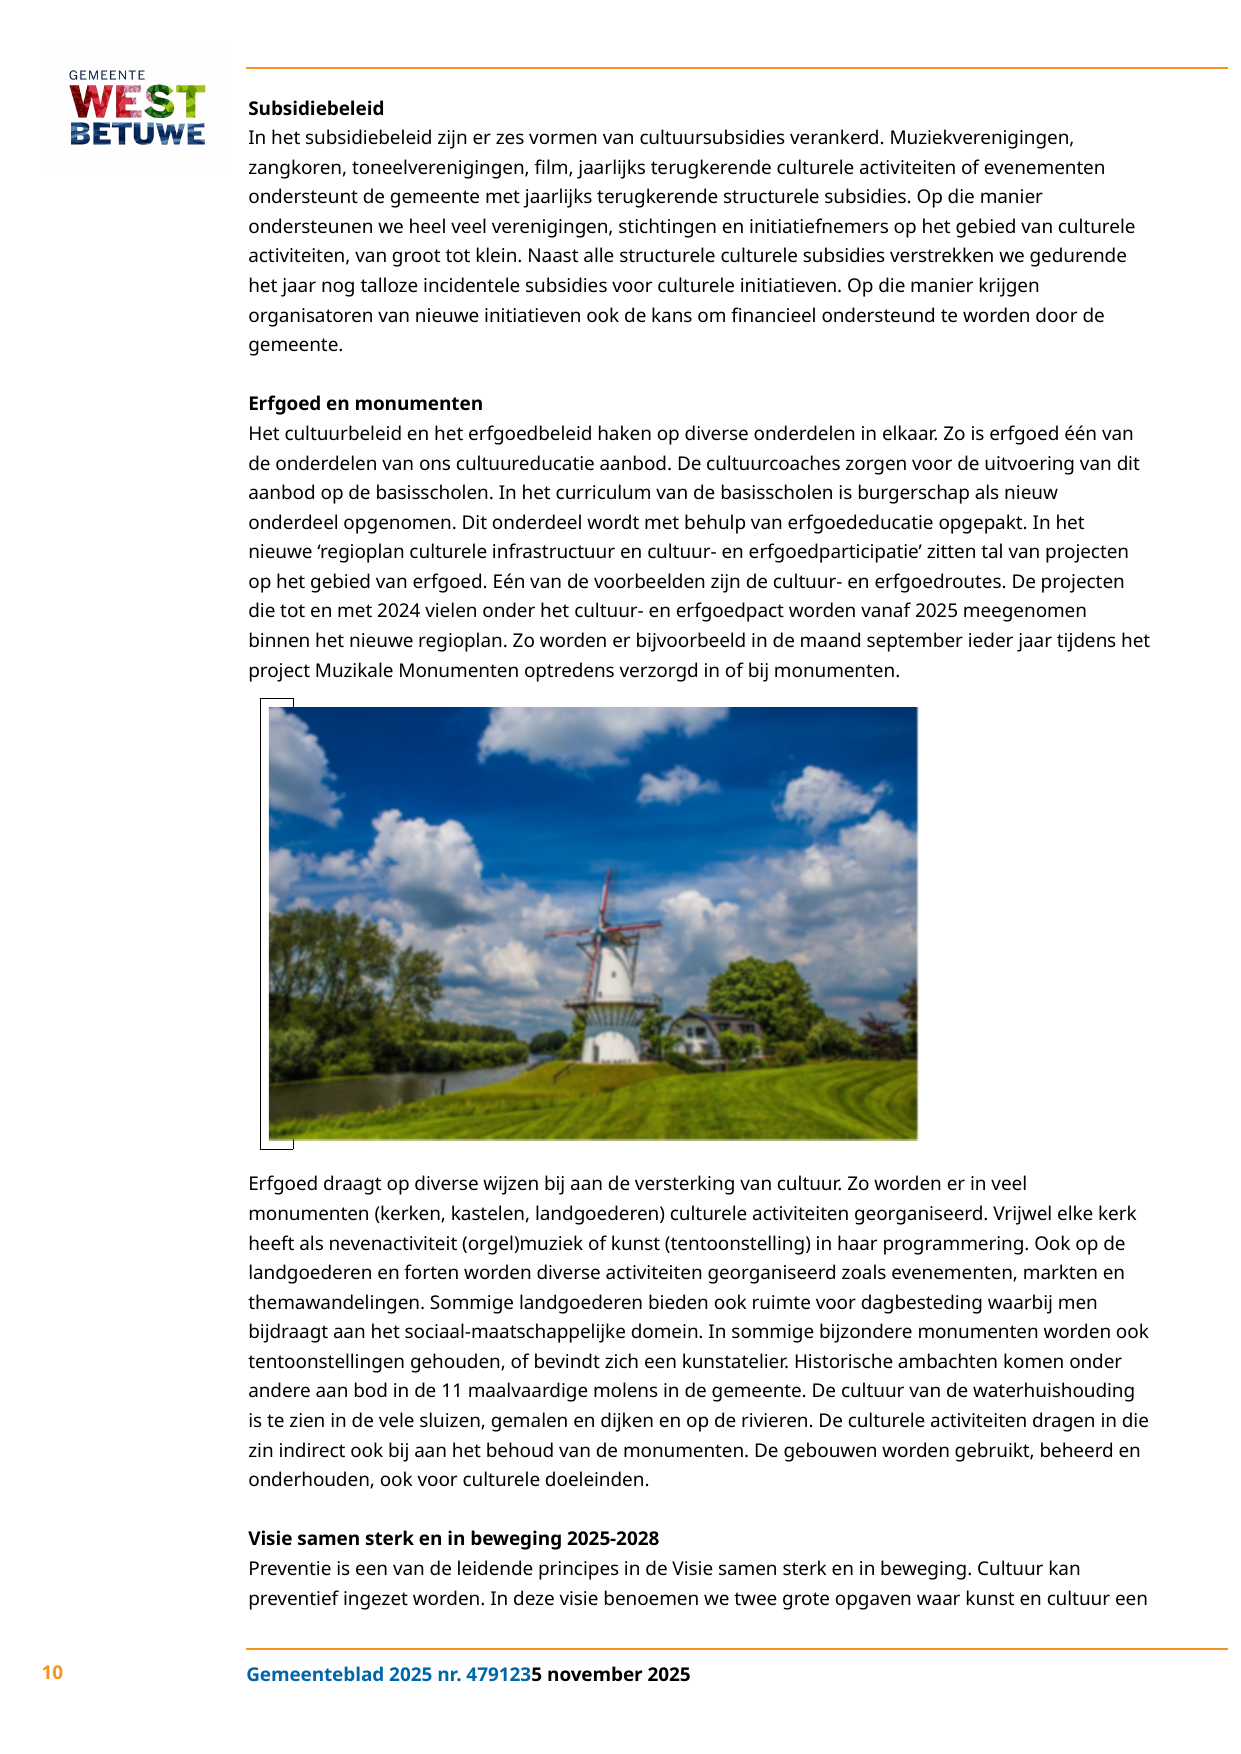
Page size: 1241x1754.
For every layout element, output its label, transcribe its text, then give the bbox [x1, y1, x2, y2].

text Erfgoed draagt op diverse wijzen bij aan de versterking van cultuur. Zo worden er in veel monumenten (kerken, kastelen, landgoederen) culturele activiteiten georganiseerd. Vrijwel elke kerk heeft als nevenactiviteit (orgel)muziek of kunst (tentoonstelling) in haar programmering. Ook op de landgoederen en forten worden diverse activiteiten georganiseerd zoals evenementen, markten en themawandelingen. Sommige landgoederen bieden ook ruimte voor dagbesteding waarbij men bijdraagt aan het sociaal-maatschappelijke domein. In sommige bijzondere monumenten worden ook tentoonstellingen gehouden, of bevindt zich een kunstatelier. Historische ambachten komen onder andere aan bod in de 11 maalvaardige molens in de gemeente. De cultuur van de waterhuishouding is te zien in de vele sluizen, gemalen en dijken en op de rivieren. De culturele activiteiten dragen in die zin indirect ook bij aan het behoud van de monumenten. De gebouwen worden gebruikt, beheerd en onderhouden, ook voor culturele doeleinden. [248, 1171, 1152, 1492]
text Het cultuurbeleid en het erfgoedbeleid haken op diverse onderdelen in elkaar. Zo is erfgoed één van de onderdelen van ons cultuureducatie aanbod. De cultuurcoaches zorgen voor de uitvoering van dit aanbod op de basisscholen. In het curriculum van de basisscholen is burgerschap als nieuw onderdeel opgenomen. Dit onderdeel wordt met behulp van erfgoededucatie opgepakt. In het nieuwe ‘regioplan culturele infrastructuur en cultuur- en erfgoedparticipatie’ zitten tal van projecten op het gebied van erfgoed. Eén van de voorbeelden zijn de cultuur- en erfgoedroutes. De projecten die tot en met 2024 vielen onder het cultuur- en erfgoedpact worden vanaf 2025 meegenomen binnen het nieuwe regioplan. Zo worden er bijvoorbeeld in de maand september ieder jaar tijdens het project Muzikale Monumenten optredens verzorgd in of bij monumenten. [248, 420, 1152, 683]
text Preventie is een van de leidende principes in de Visie samen sterk en in beweging. Cultuur kan preventief ingezet worden. In deze visie benoemen we twee grote opgaven waar kunst en cultuur een [248, 1555, 1152, 1610]
picture [41, 47, 231, 172]
text Subsidiebeleid [248, 95, 1152, 121]
picture [268, 707, 919, 1141]
text In het subsidiebeleid zijn er zes vormen van cultuursubsidies verankerd. Muziekverenigingen, zangkoren, toneelverenigingen, film, jaarlijks terugkerende culturele activiteiten of evenementen ondersteunt de gemeente met jaarlijks terugkerende structurele subsidies. Op die manier ondersteunen we heel veel verenigingen, stichtingen en initiatiefnemers op het gebied van culturele activiteiten, van groot tot klein. Naast alle structurele culturele subsidies verstrekken we gedurende het jaar nog talloze incidentele subsidies voor culturele initiatieven. Op die manier krijgen organisatoren van nieuwe initiatieven ook de kans om financieel ondersteund te worden door de gemeente. [248, 124, 1152, 357]
text Visie samen sterk en in beweging 2025-2028 [248, 1526, 1152, 1551]
text Erfgoed en monumenten [248, 391, 1152, 416]
